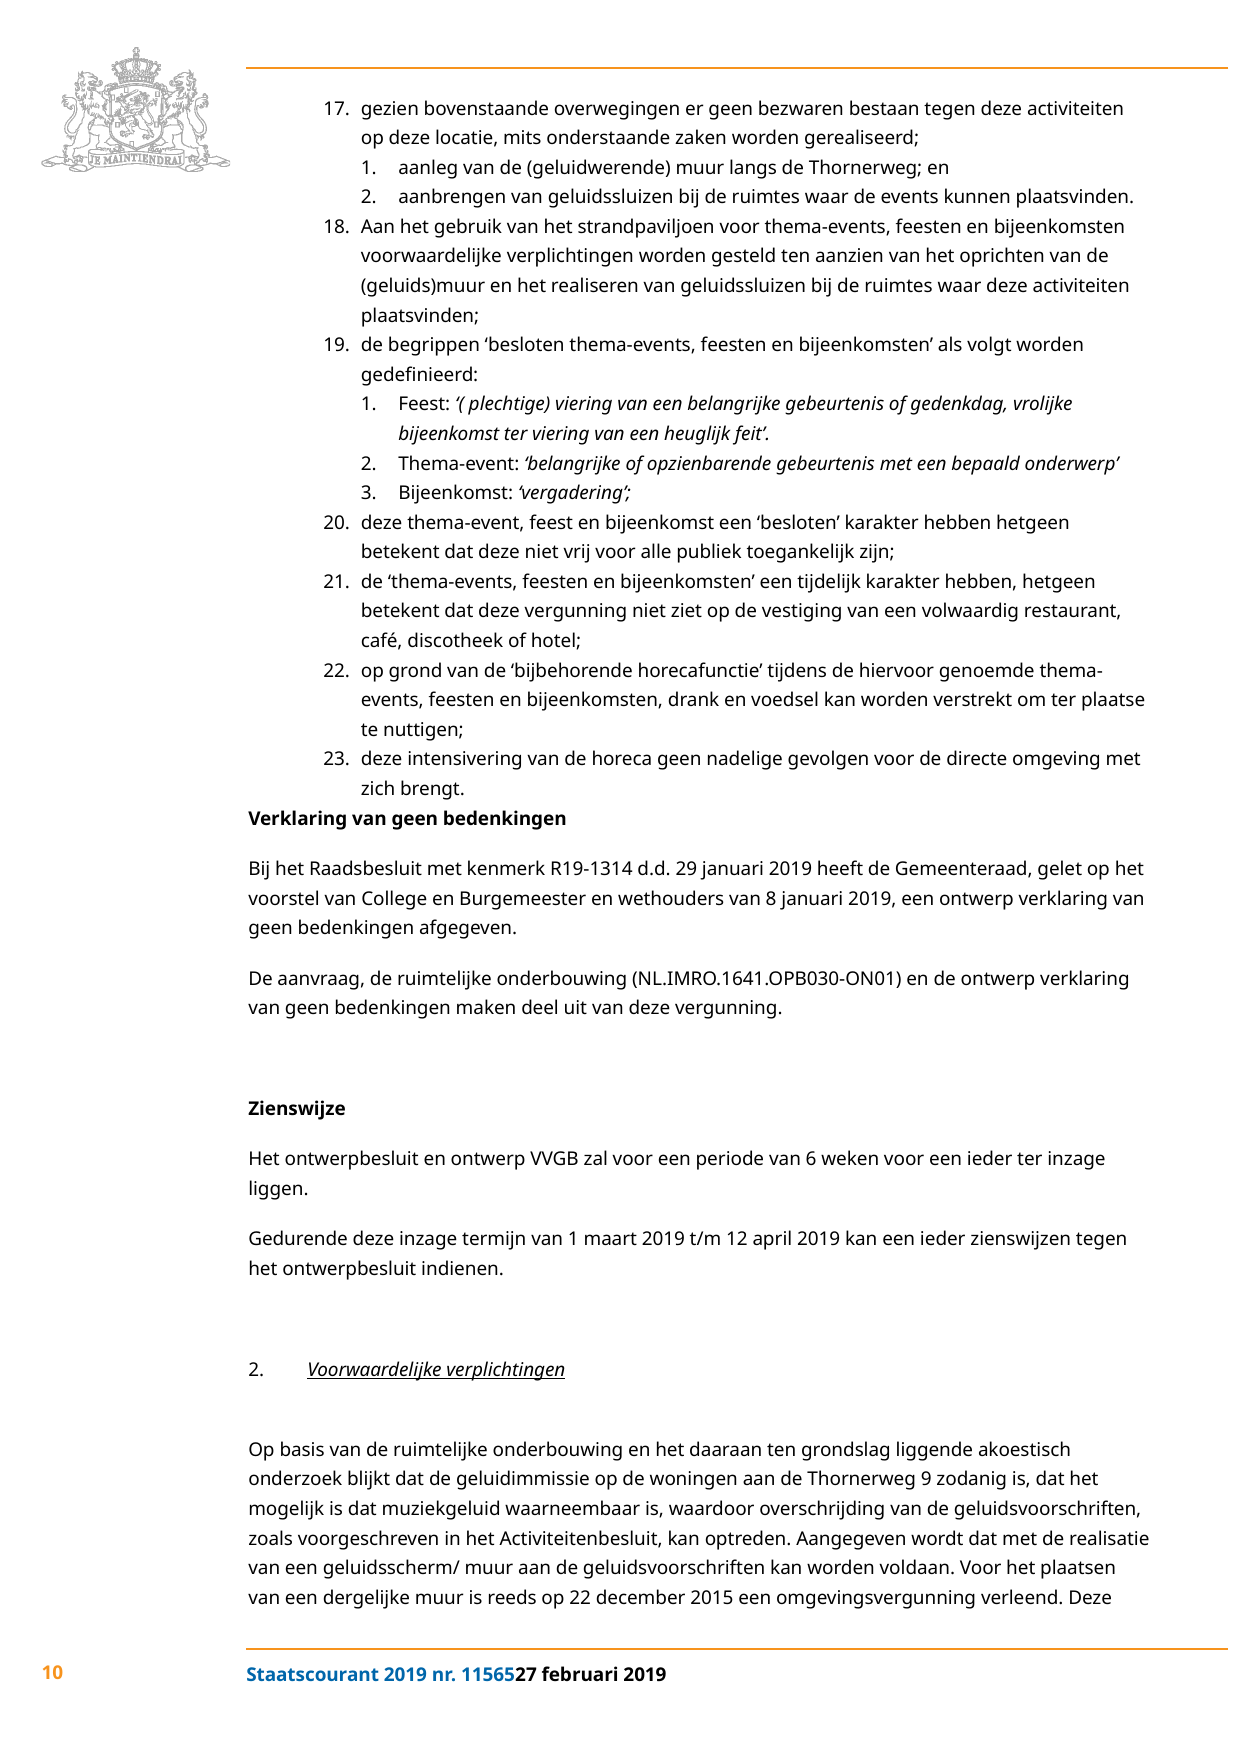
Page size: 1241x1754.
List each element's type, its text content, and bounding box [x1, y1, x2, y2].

list aanleg van de (geluidwerende) muur langs de Thornerweg; en [361, 154, 1152, 180]
list Thema-event: ‘belangrijke of opzienbarende gebeurtenis met een bepaald onderwerp’ [361, 450, 1152, 476]
list Bijeenkomst: ‘vergadering’; [361, 479, 1152, 505]
list deze thema-event, feest en bijeenkomst een ‘besloten’ karakter hebben hetgeen betekent dat deze niet vrij voor alle publiek toegankelijk zijn; [323, 509, 1152, 564]
text Bij het Raadsbesluit met kenmerk R19-1314 d.d. 29 januari 2019 heeft de Gemeenteraad, gelet op het voorstel van College en Burgemeester en wethouders van 8 januari 2019, een ontwerp verklaring van geen bedenkingen afgegeven. [248, 855, 1152, 940]
picture [41, 47, 231, 172]
list de ‘thema-events, feesten en bijeenkomsten’ een tijdelijk karakter hebben, hetgeen betekent dat deze vergunning niet ziet op de vestiging van een volwaardig restaurant, café, discotheek of hotel; [323, 568, 1152, 653]
list Feest: ‘( plechtige) viering van een belangrijke gebeurtenis of gedenkdag, vrolijke bijeenkomst ter viering van een heuglijk feit’. [361, 391, 1152, 446]
text Zienswijze [248, 1095, 1152, 1121]
list Voorwaardelijke verplichtingen [248, 1356, 1152, 1382]
text De aanvraag, de ruimtelijke onderbouwing (NL.IMRO.1641.OPB030-ON01) en de ontwerp verklaring van geen bedenkingen maken deel uit van deze vergunning. [248, 965, 1152, 1020]
text Verklaring van geen bedenkingen [248, 805, 1152, 831]
list de begrippen ‘besloten thema-events, feesten en bijeenkomsten’ als volgt worden gedefinieerd: [323, 331, 1152, 387]
list gezien bovenstaande overwegingen er geen bezwaren bestaan tegen deze activiteiten op deze locatie, mits onderstaande zaken worden gerealiseerd; [323, 95, 1152, 150]
list op grond van de ‘bijbehorende horecafunctie’ tijdens de hiervoor genoemde thema-events, feesten en bijeenkomsten, drank en voedsel kan worden verstrekt om ter plaatse te nuttigen; [323, 657, 1152, 742]
text Gedurende deze inzage termijn van 1 maart 2019 t/m 12 april 2019 kan een ieder zienswijzen tegen het ontwerpbesluit indienen. [248, 1226, 1152, 1281]
text Het ontwerpbesluit en ontwerp VVGB zal voor een periode van 6 weken voor een ieder ter inzage liggen. [248, 1146, 1152, 1201]
list deze intensivering van de horeca geen nadelige gevolgen voor de directe omgeving met zich brengt. [323, 746, 1152, 801]
list Aan het gebruik van het strandpaviljoen voor thema-events, feesten en bijeenkomsten voorwaardelijke verplichtingen worden gesteld ten aanzien van het oprichten van de (geluids)muur en het realiseren van geluidssluizen bij de ruimtes waar deze activiteiten plaatsvinden; [323, 213, 1152, 328]
text Op basis van de ruimtelijke onderbouwing en het daaraan ten grondslag liggende akoestisch onderzoek blijkt dat de geluidimmissie op de woningen aan de Thornerweg 9 zodanig is, dat het mogelijk is dat muziekgeluid waarneembaar is, waardoor overschrijding van de geluidsvoorschriften, zoals voorgeschreven in het Activiteitenbesluit, kan optreden. Aangegeven wordt dat met de realisatie van een geluidsscherm/ muur aan de geluidsvoorschriften kan worden voldaan. Voor het plaatsen van een dergelijke muur is reeds op 22 december 2015 een omgevingsvergunning verleend. Deze [248, 1436, 1152, 1610]
list aanbrengen van geluidssluizen bij de ruimtes waar de events kunnen plaatsvinden. [361, 183, 1152, 209]
